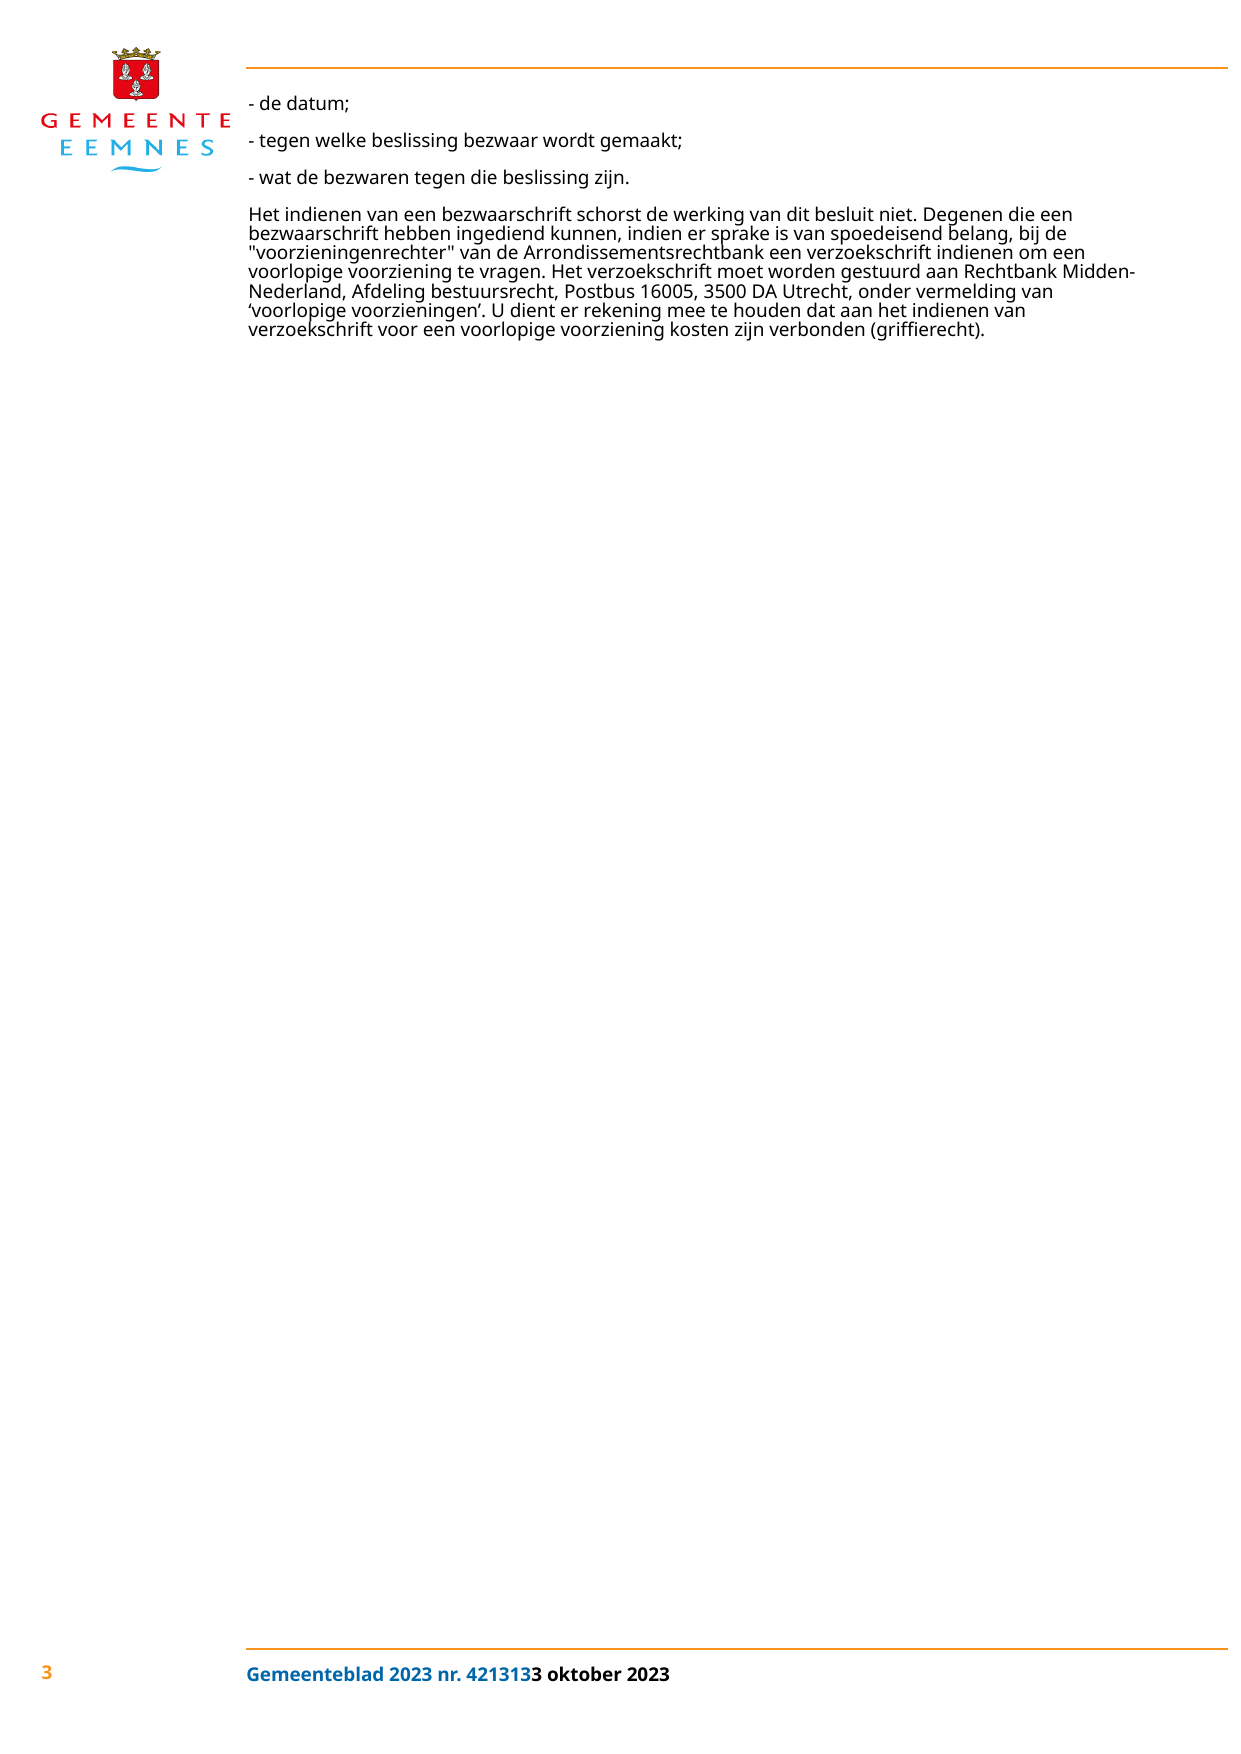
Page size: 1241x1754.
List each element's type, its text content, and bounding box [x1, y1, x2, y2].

picture [41, 47, 231, 172]
text Het indienen van een bezwaarschrift schorst de werking van dit besluit niet. Degenen die een bezwaarschrift hebben ingediend kunnen, indien er sprake is van spoedeisend belang, bij de "voorzieningenrechter" van de Arrondissementsrechtbank een verzoekschrift indienen om een voorlopige voorziening te vragen. Het verzoekschrift moet worden gestuurd aan Rechtbank Midden-Nederland, Afdeling bestuursrecht, Postbus 16005, 3500 DA Utrecht, onder vermelding van ‘voorlopige voorzieningen’. U dient er rekening mee te houden dat aan het indienen van verzoekschrift voor een voorlopige voorziening kosten zijn verbonden (griffierecht). [248, 206, 1152, 341]
text - tegen welke beslissing bezwaar wordt gemaakt; [248, 132, 1152, 151]
text - wat de bezwaren tegen die beslissing zijn. [248, 169, 1152, 188]
text - de datum; [248, 95, 1152, 114]
